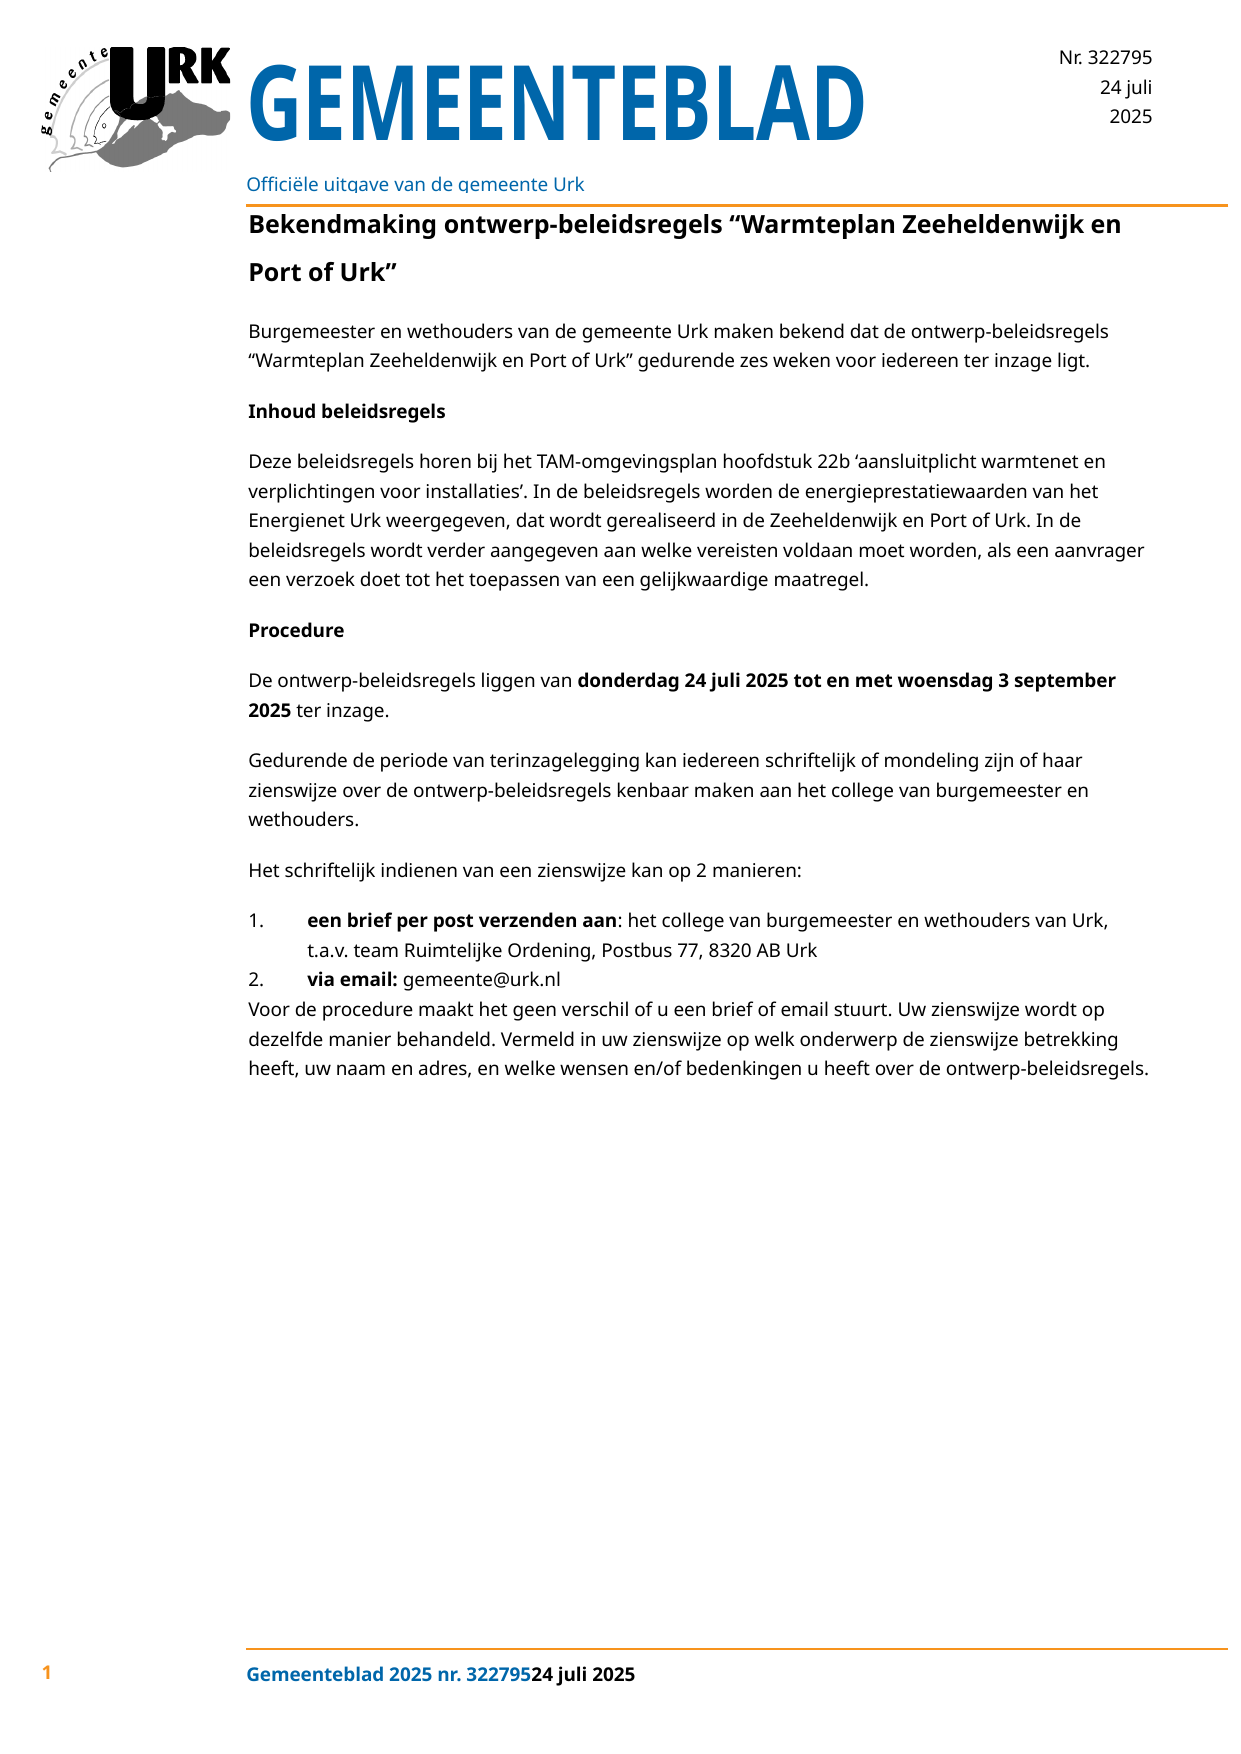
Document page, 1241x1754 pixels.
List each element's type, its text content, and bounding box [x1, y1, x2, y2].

list via email: gemeente@urk.nl [248, 967, 1152, 992]
text Inhoud beleidsregels [248, 398, 1152, 424]
text Burgemeester en wethouders van de gemeente Urk maken bekend dat de ontwerp-beleidsregels “Warmteplan Zeeheldenwijk en Port of Urk” gedurende zes weken voor iedereen ter inzage ligt. [248, 318, 1152, 373]
text Procedure [248, 617, 1152, 643]
text Voor de procedure maakt het geen verschil of u een brief of email stuurt. Uw zienswijze wordt op dezelfde manier behandeld. Vermeld in uw zienswijze op welk onderwerp de zienswijze betrekking heeft, uw naam en adres, en welke wensen en/of bedenkingen u heeft over de ontwerp-beleidsregels. [248, 996, 1152, 1081]
picture [41, 47, 231, 172]
list een brief per post verzenden aan: het college van burgemeester en wethouders van Urk, t.a.v. team Ruimtelijke Ordening, Postbus 77, 8320 AB Urk [248, 907, 1152, 963]
text Gedurende de periode van terinzagelegging kan iedereen schriftelijk of mondeling zijn of haar zienswijze over de ontwerp-beleidsregels kenbaar maken aan het college van burgemeester en wethouders. [248, 747, 1152, 832]
text Deze beleidsregels horen bij het TAM-omgevingsplan hoofdstuk 22b ‘aansluitplicht warmtenet en verplichtingen voor installaties’. In de beleidsregels worden de energieprestatiewaarden van het Energienet Urk weergegeven, dat wordt gerealiseerd in de Zeeheldenwijk en Port of Urk. In de beleidsregels wordt verder aangegeven aan welke vereisten voldaan moet worden, als een aanvrager een verzoek doet tot het toepassen van een gelijkwaardige maatregel. [248, 448, 1152, 592]
text Bekendmaking ontwerp-beleidsregels “Warmteplan Zeeheldenwijk en Port of Urk” [248, 207, 1152, 288]
text De ontwerp-beleidsregels liggen van donderdag 24 juli 2025 tot en met woensdag 3 september 2025 ter inzage. [248, 667, 1152, 723]
text Het schriftelijk indienen van een zienswijze kan op 2 manieren: [248, 857, 1152, 883]
